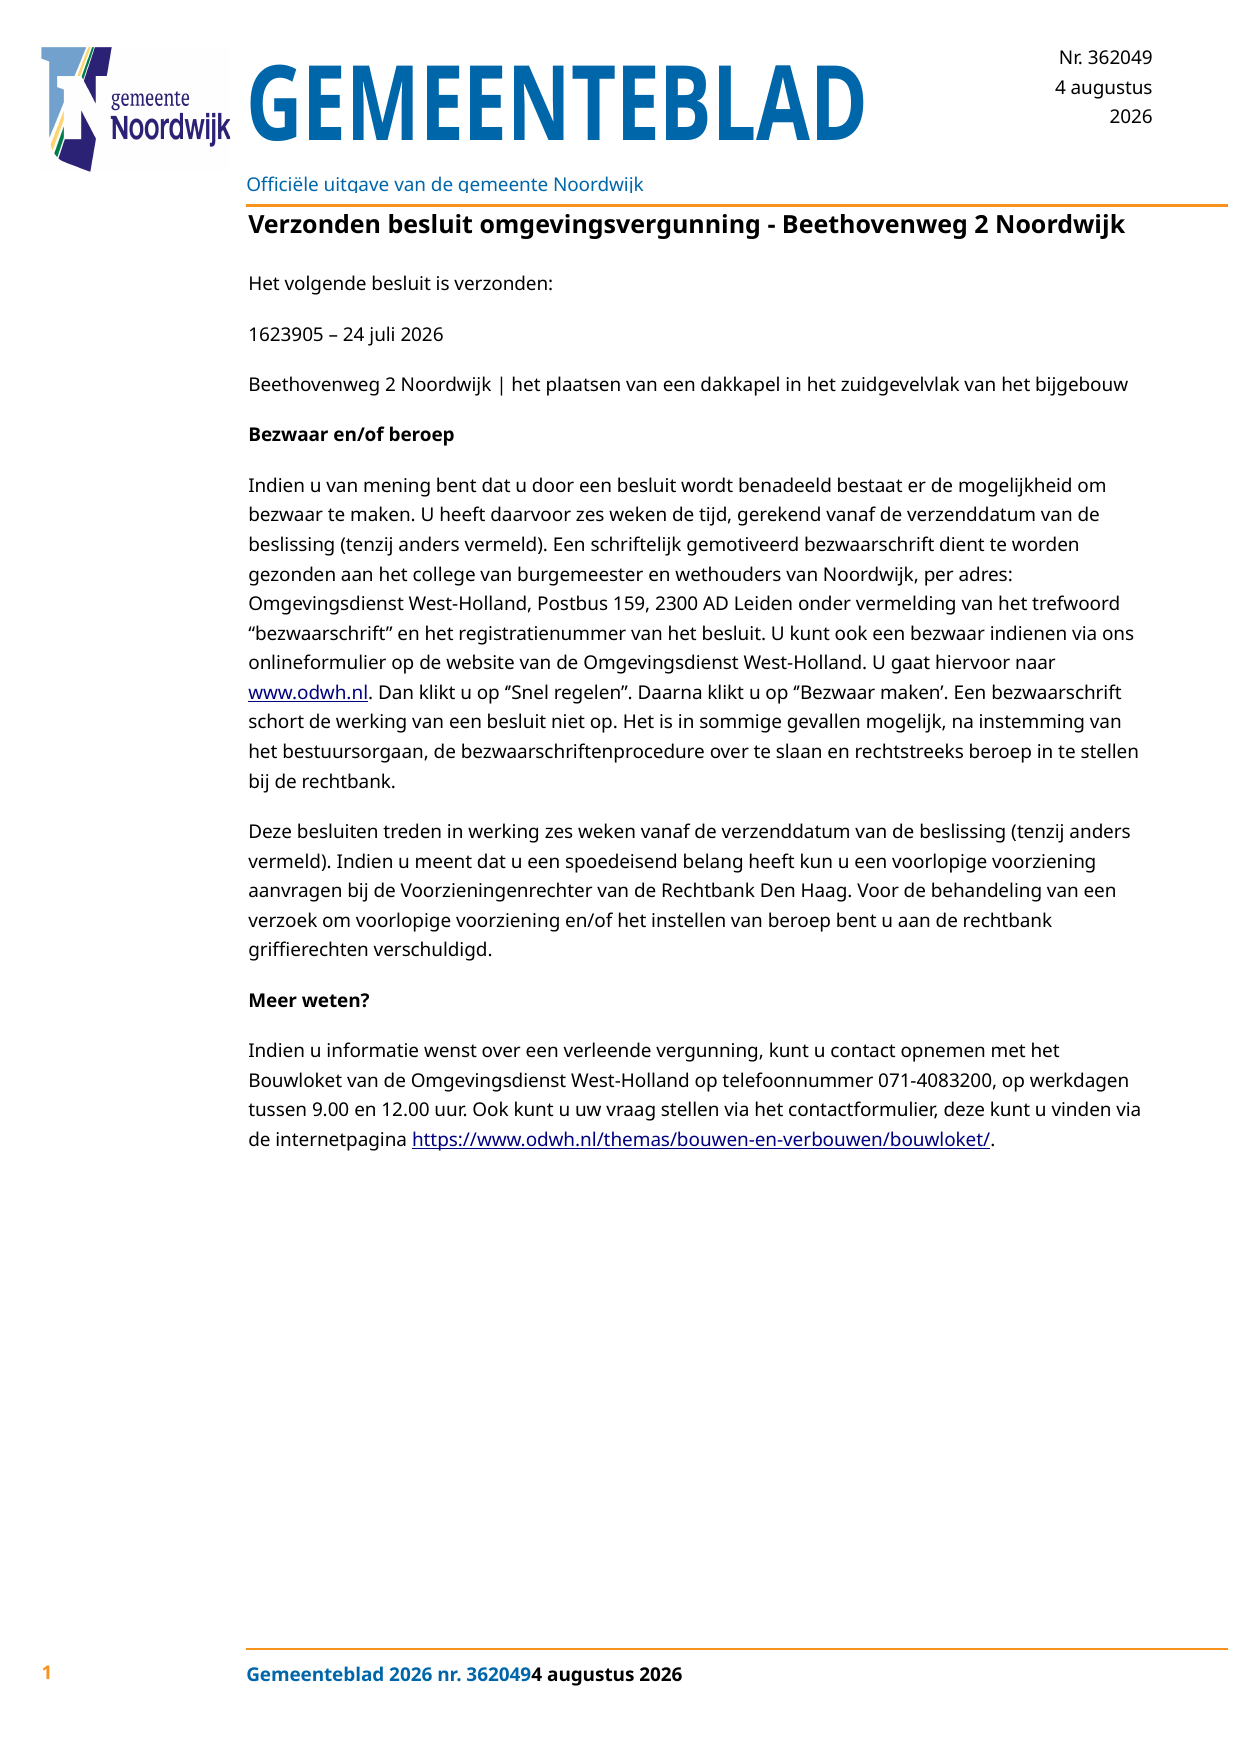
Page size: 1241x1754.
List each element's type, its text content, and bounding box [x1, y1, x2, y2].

text Deze besluiten treden in werking zes weken vanaf de verzenddatum van de beslissing (tenzij anders vermeld). Indien u meent dat u een spoedeisend belang heeft kun u een voorlopige voorziening aanvragen bij de Voorzieningenrechter van de Rechtbank Den Haag. Voor de behandeling van een verzoek om voorlopige voorziening en/of het instellen van beroep bent u aan de rechtbank griffierechten verschuldigd. [248, 818, 1152, 962]
text Indien u van mening bent dat u door een besluit wordt benadeeld bestaat er de mogelijkheid om bezwaar te maken. U heeft daarvoor zes weken de tijd, gerekend vanaf de verzenddatum van de beslissing (tenzij anders vermeld). Een schriftelijk gemotiveerd bezwaarschrift dient te worden gezonden aan het college van burgemeester en wethouders van Noordwijk, per adres: Omgevingsdienst West-Holland, Postbus 159, 2300 AD Leiden onder vermelding van het trefwoord “bezwaarschrift” en het registratienummer van het besluit. U kunt ook een bezwaar indienen via ons onlineformulier op de website van de Omgevingsdienst West-Holland. U gaat hiervoor naar www.odwh.nl. Dan klikt u op ‘’Snel regelen”. Daarna klikt u op ‘’Bezwaar maken’. Een bezwaarschrift schort de werking van een besluit niet op. Het is in sommige gevallen mogelijk, na instemming van het bestuursorgaan, de bezwaarschriftenprocedure over te slaan en rechtstreeks beroep in te stellen bij de rechtbank. [248, 472, 1152, 793]
picture [41, 47, 231, 172]
text Verzonden besluit omgevingsvergunning - Beethovenweg 2 Noordwijk [248, 207, 1152, 241]
text 1623905 – 24 juli 2026 [248, 321, 1152, 346]
text Bezwaar en/of beroep [248, 422, 1152, 447]
text Indien u informatie wenst over een verleende vergunning, kunt u contact opnemen met het Bouwloket van de Omgevingsdienst West-Holland op telefoonnummer 071-4083200, op werkdagen tussen 9.00 en 12.00 uur. Ook kunt u uw vraag stellen via het contactformulier, deze kunt u vinden via de internetpagina https://www.odwh.nl/themas/bouwen-en-verbouwen/bouwloket/. [248, 1037, 1152, 1152]
text Het volgende besluit is verzonden: [248, 270, 1152, 296]
text Meer weten? [248, 987, 1152, 1013]
text Beethovenweg 2 Noordwijk | het plaatsen van een dakkapel in het zuidgevelvlak van het bijgebouw [248, 371, 1152, 397]
